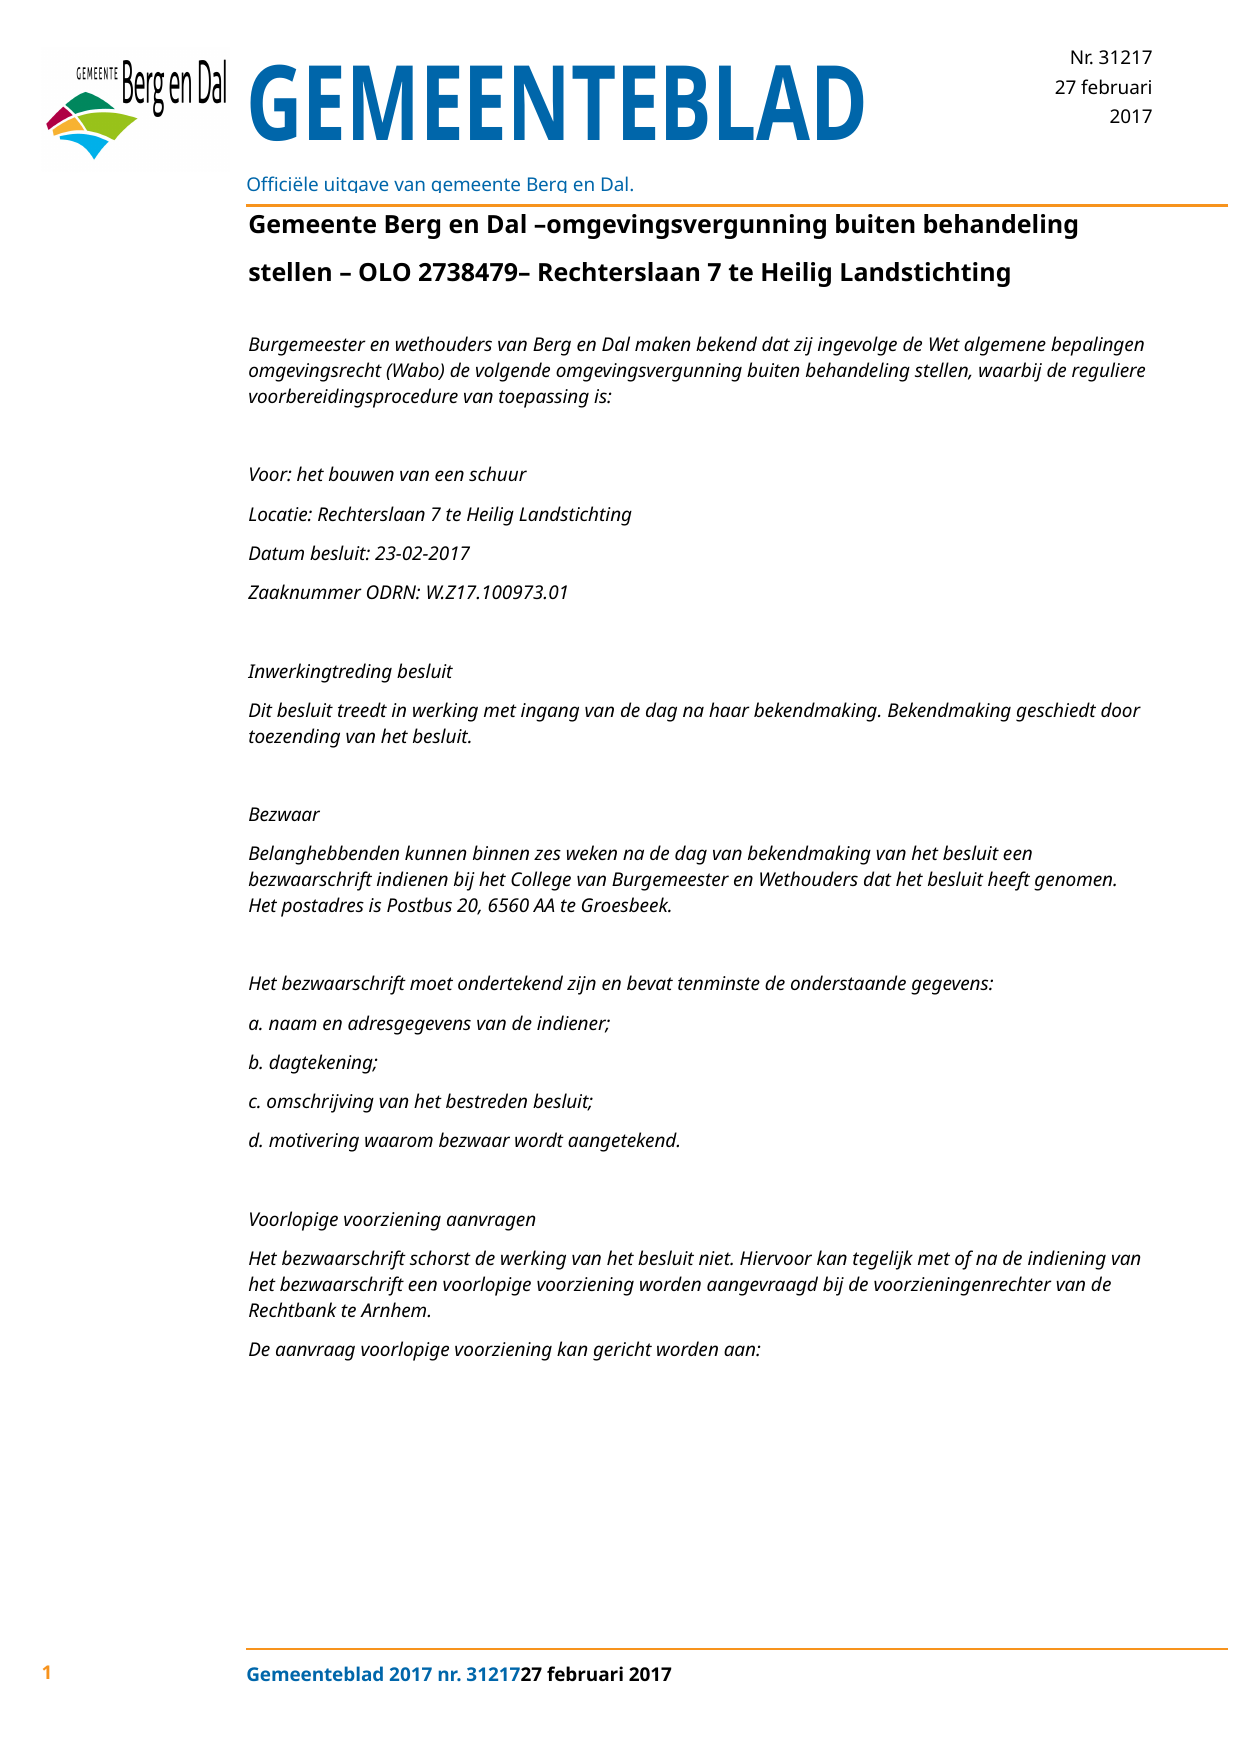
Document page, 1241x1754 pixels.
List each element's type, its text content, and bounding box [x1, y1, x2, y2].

text b. dagtekening; [248, 1049, 1152, 1075]
text Locatie: Rechterslaan 7 te Heilig Landstichting [248, 501, 1152, 526]
text Burgemeester en wethouders van Berg en Dal maken bekend dat zij ingevolge de Wet algemene bepalingen omgevingsrecht (Wabo) de volgende omgevingsvergunning buiten behandeling stellen, waarbij de reguliere voorbereidingsprocedure van toepassing is: [248, 331, 1152, 409]
text Het bezwaarschrift moet ondertekend zijn en bevat tenminste de onderstaande gegevens: [248, 971, 1152, 996]
text c. omschrijving van het bestreden besluit; [248, 1088, 1152, 1114]
text Het bezwaarschrift schorst de werking van het besluit niet. Hiervoor kan tegelijk met of na de indiening van het bezwaarschrift een voorlopige voorziening worden aangevraagd bij de voorzieningenrechter van de Rechtbank te Arnhem. [248, 1246, 1152, 1323]
text De aanvraag voorlopige voorziening kan gericht worden aan: [248, 1336, 1152, 1362]
text Datum besluit: 23-02-2017 [248, 540, 1152, 566]
text Voorlopige voorziening aanvragen [248, 1206, 1152, 1232]
text a. naam en adresgegevens van de indiener; [248, 1010, 1152, 1036]
text Voor: het bouwen van een schuur [248, 461, 1152, 487]
text Inwerkingtreding besluit [248, 658, 1152, 683]
text d. motivering waarom bezwaar wordt aangetekend. [248, 1128, 1152, 1153]
text Gemeente Berg en Dal –omgevingsvergunning buiten behandeling stellen – OLO 2738479– Rechterslaan 7 te Heilig Landstichting [248, 207, 1152, 288]
text Dit besluit treedt in werking met ingang van de dag na haar bekendmaking. Bekendmaking geschiedt door toezending van het besluit. [248, 697, 1152, 748]
text Belanghebbenden kunnen binnen zes weken na de dag van bekendmaking van het besluit een bezwaarschrift indienen bij het College van Burgemeester en Wethouders dat het besluit heeft genomen. Het postadres is Postbus 20, 6560 AA te Groesbeek. [248, 841, 1152, 918]
text Bezwaar [248, 801, 1152, 827]
text Zaaknummer ODRN: W.Z17.100973.01 [248, 579, 1152, 605]
picture [41, 47, 231, 172]
